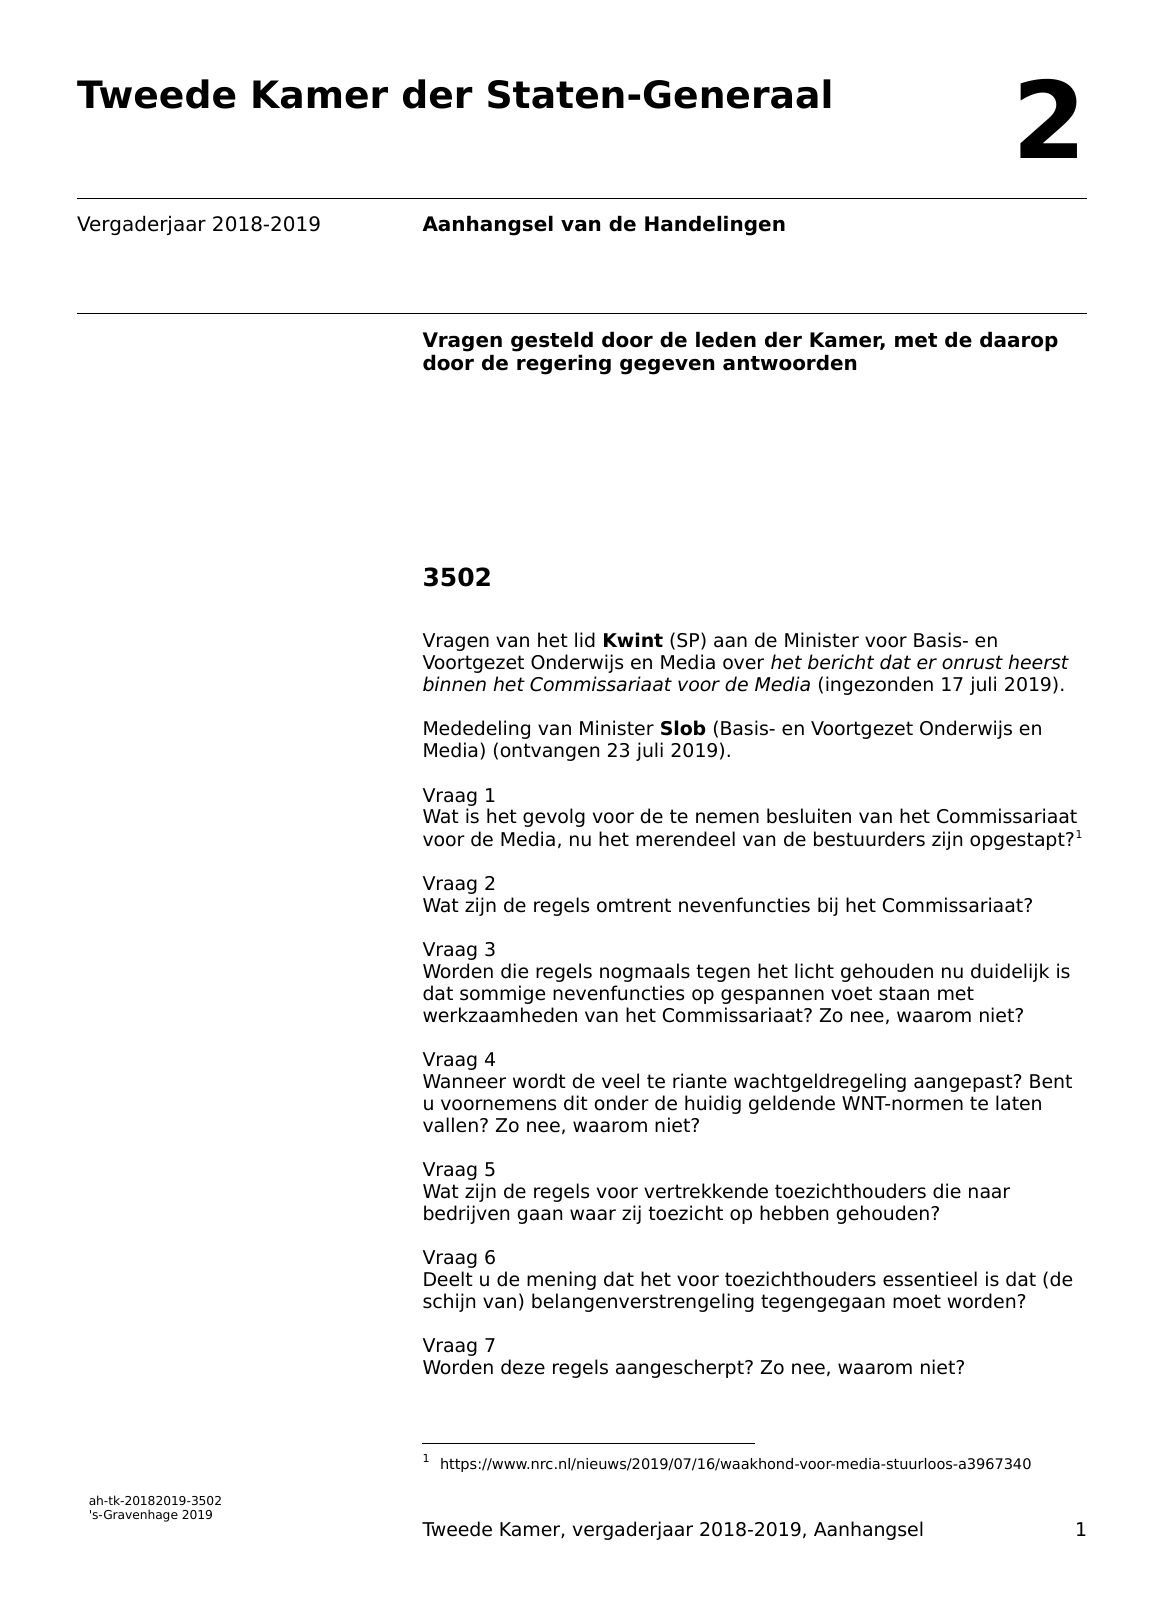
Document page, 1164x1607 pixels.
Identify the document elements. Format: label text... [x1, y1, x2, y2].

text Vraag 7 [422, 1335, 1087, 1357]
text Worden deze regels aangescherpt? Zo nee, waarom niet? [422, 1357, 1087, 1379]
text Deelt u de mening dat het voor toezichthouders essentieel is dat (de schijn van) belangenverstrengeling tegengegaan moet worden? [422, 1269, 1087, 1313]
text Mededeling van Minister Slob (Basis- en Voortgezet Onderwijs en Media) (ontvangen 23 juli 2019). [422, 718, 1087, 762]
text Vragen van het lid Kwint (SP) aan de Minister voor Basis- en Voortgezet Onderwijs en Media over het bericht dat er onrust heerst binnen het Commissariaat voor de Media (ingezonden 17 juli 2019). [422, 630, 1087, 696]
text 's-Gravenhage 2019 [88, 1508, 323, 1522]
text Wat is het gevolg voor de te nemen besluiten van het Commissariaat voor de Media, nu het merendeel van de bestuurders zijn opgestapt? [422, 806, 1087, 850]
table_header 2 [886, 59, 1087, 198]
text Worden die regels nogmaals tegen het licht gehouden nu duidelijk is dat sommige nevenfuncties op gespannen voet staan met werkzaamheden van het Commissariaat? Zo nee, waarom niet? [422, 961, 1087, 1027]
text Vraag 5 [422, 1159, 1087, 1181]
text Vraag 4 [422, 1049, 1087, 1071]
text ah-tk-20182019-3502 [88, 1494, 323, 1508]
table_cell Vergaderjaar 2018-2019 [77, 199, 422, 313]
table_cell Aanhangsel van de Handelingen [422, 199, 1087, 313]
text https://www.nrc.nl/nieuws/2019/07/16/waakhond-voor-media-stuurloos-a3967340 [422, 1452, 1087, 1474]
text Wat zijn de regels omtrent nevenfuncties bij het Commissariaat? [422, 894, 1087, 917]
table_header Tweede Kamer der Staten-Generaal [77, 59, 886, 198]
text Vraag 3 [422, 939, 1087, 961]
text Vraag 1 [422, 784, 1087, 806]
text Wanneer wordt de veel te riante wachtgeldregeling aangepast? Bent u voornemens dit onder de huidig geldende WNT-normen te laten vallen? Zo nee, waarom niet? [422, 1071, 1087, 1137]
text 3502 [422, 563, 1087, 592]
text Vraag 2 [422, 873, 1087, 894]
table_cell Vragen gesteld door de leden der Kamer, met de daarop door de regering gegeven antwoorden [422, 314, 1087, 375]
text Vraag 6 [422, 1247, 1087, 1269]
table_cell [77, 314, 422, 375]
text Wat zijn de regels voor vertrekkende toezichthouders die naar bedrijven gaan waar zij toezicht op hebben gehouden? [422, 1181, 1087, 1225]
